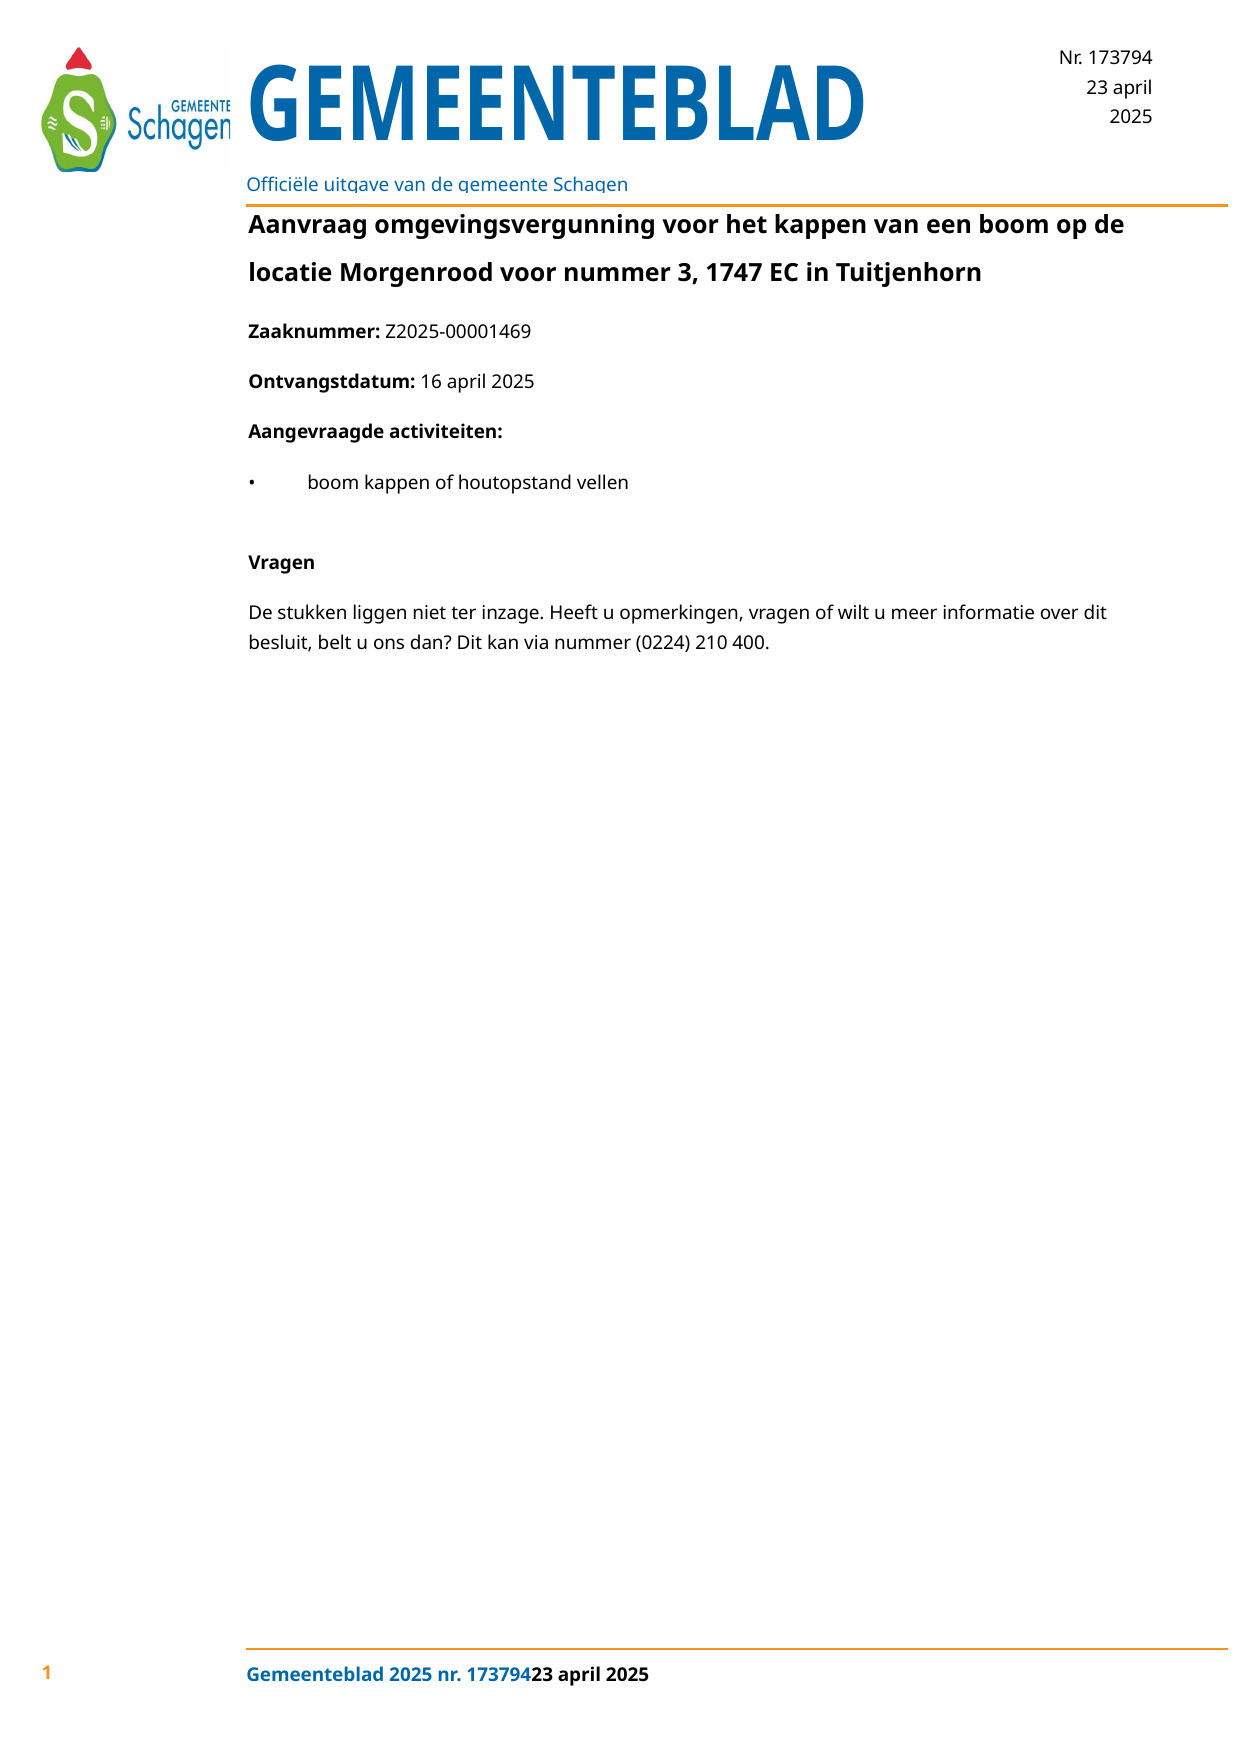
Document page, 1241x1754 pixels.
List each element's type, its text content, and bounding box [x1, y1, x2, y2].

picture [41, 47, 231, 172]
text Aangevraagde activiteiten: [248, 419, 1152, 444]
text De stukken liggen niet ter inzage. Heeft u opmerkingen, vragen of wilt u meer informatie over dit besluit, belt u ons dan? Dit kan via nummer (0224) 210 400. [248, 599, 1152, 655]
text Zaaknummer: Z2025-00001469 [248, 318, 1152, 344]
text Ontvangstdatum: 16 april 2025 [248, 368, 1152, 394]
text Vragen [248, 549, 1152, 575]
text Aanvraag omgevingsvergunning voor het kappen van een boom op de locatie Morgenrood voor nummer 3, 1747 EC in Tuitjenhorn [248, 207, 1152, 288]
list boom kappen of houtopstand vellen [248, 469, 1152, 495]
